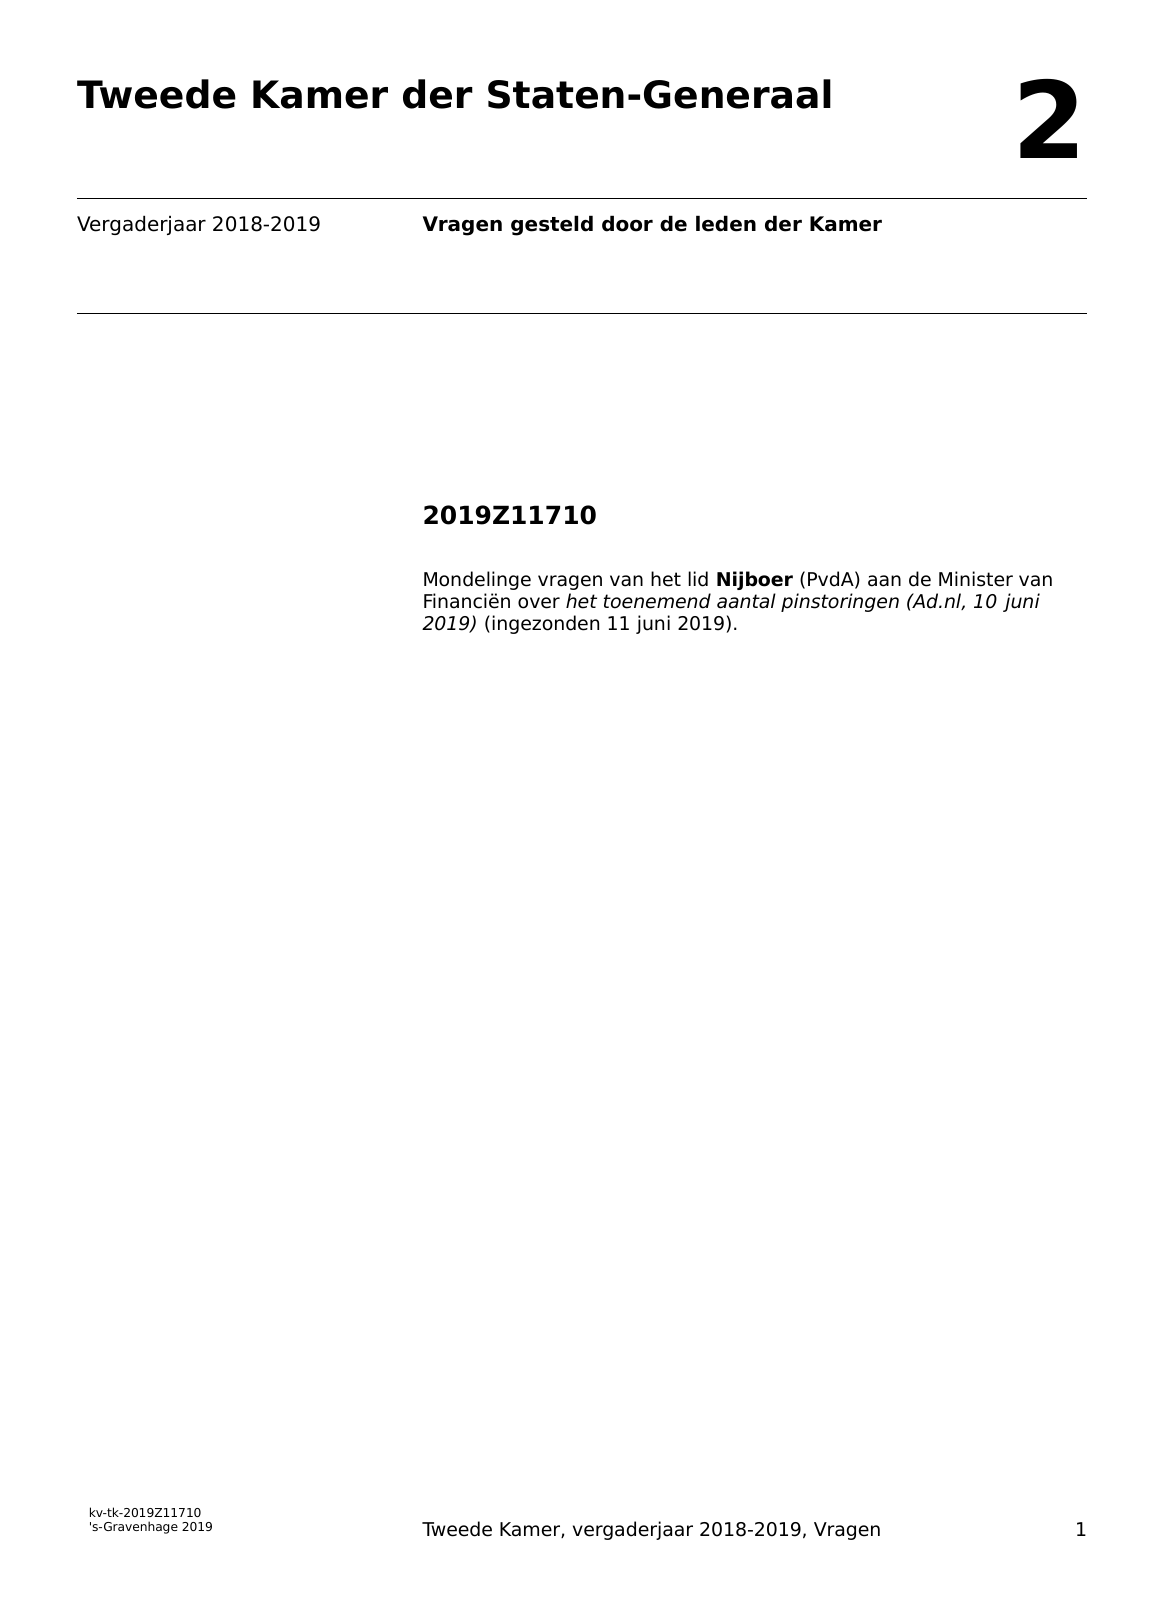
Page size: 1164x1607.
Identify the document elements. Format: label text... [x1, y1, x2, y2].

text 's-Gravenhage 2019 [88, 1520, 323, 1534]
table_cell Vragen gesteld door de leden der Kamer [422, 199, 1087, 313]
table_header 2 [886, 59, 1087, 198]
table_cell Vergaderjaar 2018-2019 [77, 199, 422, 313]
table_header Tweede Kamer der Staten-Generaal [77, 59, 886, 198]
text kv-tk-2019Z11710 [88, 1506, 323, 1520]
text Mondelinge vragen van het lid Nijboer (PvdA) aan de Minister van Financiën over het toenemend aantal pinstoringen (Ad.nl, 10 juni 2019) (ingezonden 11 juni 2019). [422, 569, 1087, 635]
text 2019Z11710 [422, 501, 1087, 531]
